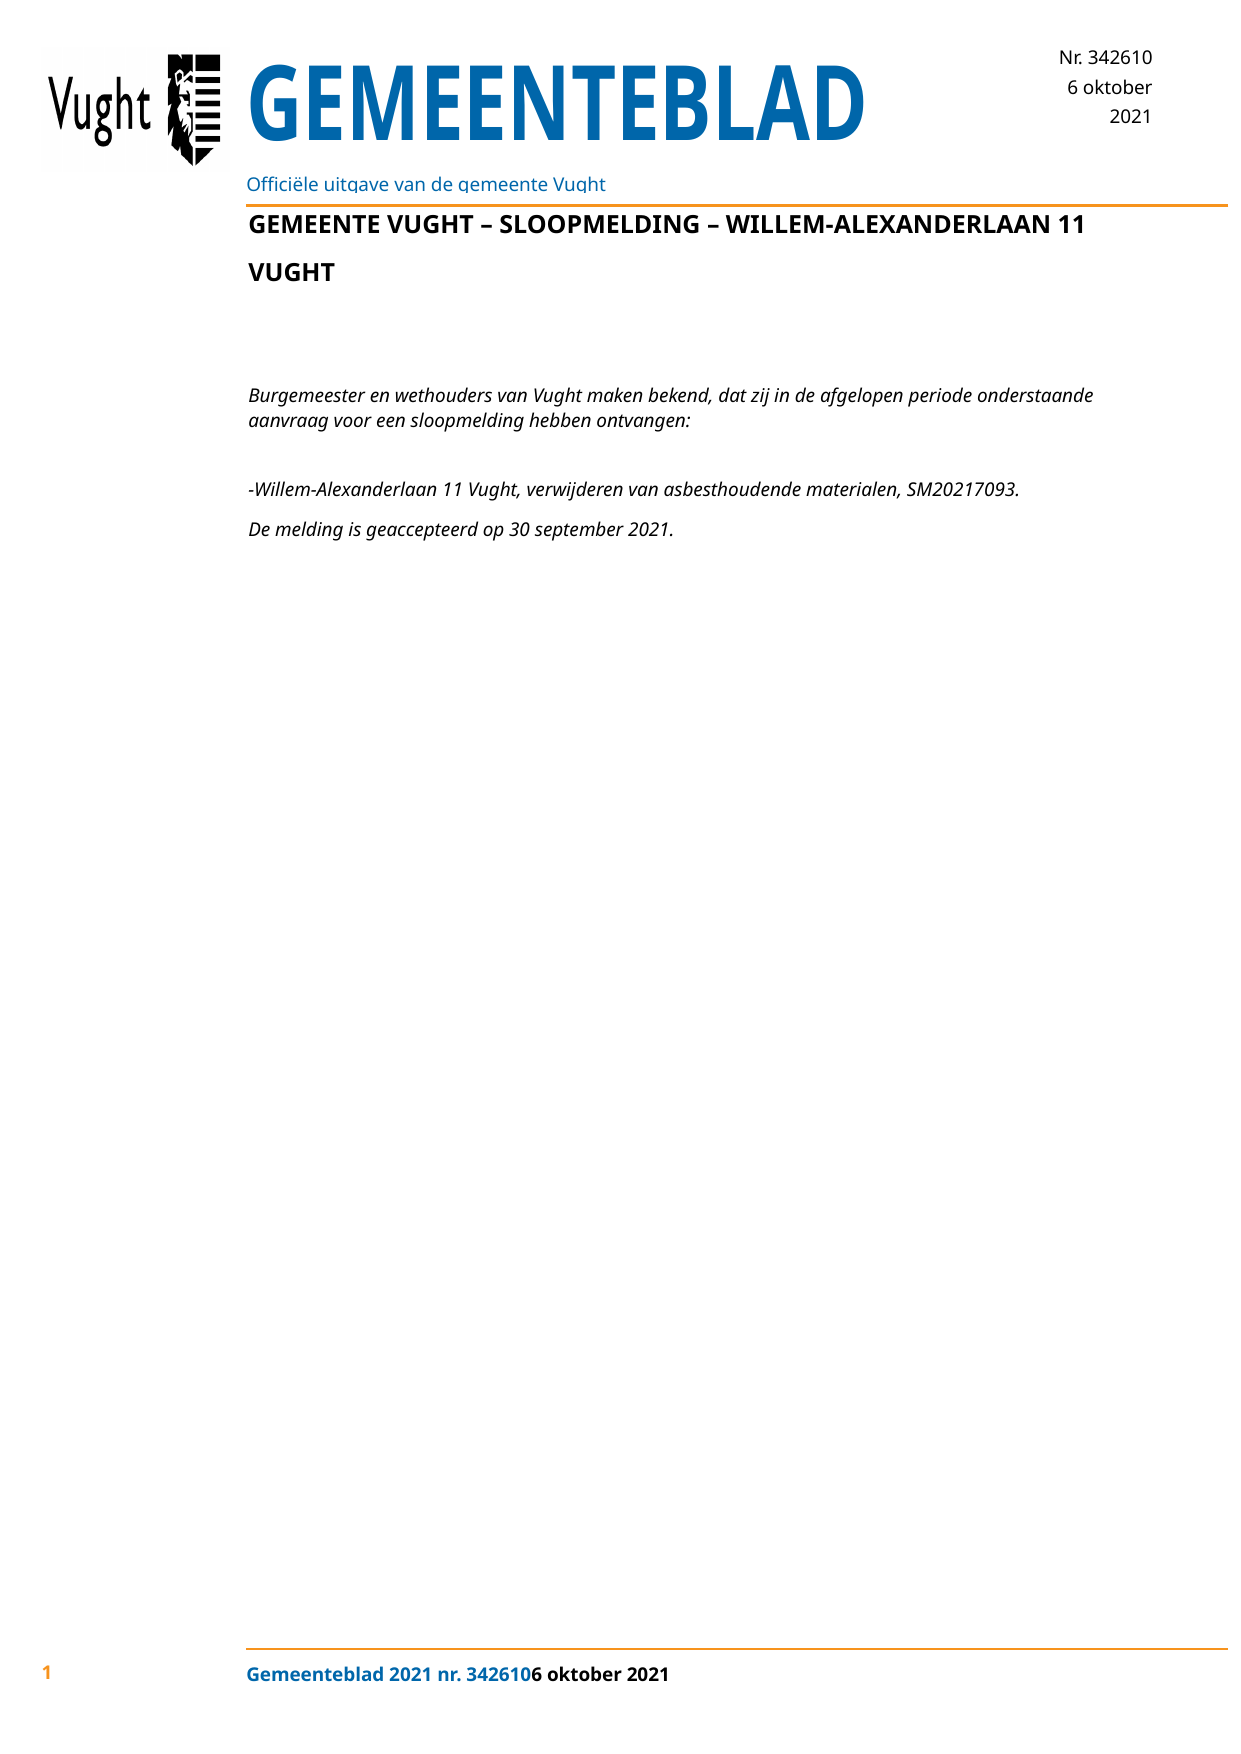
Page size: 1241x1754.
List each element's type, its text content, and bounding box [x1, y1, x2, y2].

text Burgemeester en wethouders van Vught maken bekend, dat zij in de afgelopen periode onderstaande aanvraag voor een sloopmelding hebben ontvangen: [248, 382, 1152, 433]
text De melding is geaccepteerd op 30 september 2021. [248, 516, 1152, 541]
text -Willem-Alexanderlaan 11 Vught, verwijderen van asbesthoudende materialen, SM20217093. [248, 476, 1152, 502]
text GEMEENTE VUGHT – SLOOPMELDING – WILLEM-ALEXANDERLAAN 11 VUGHT [248, 207, 1152, 288]
picture [41, 47, 231, 172]
